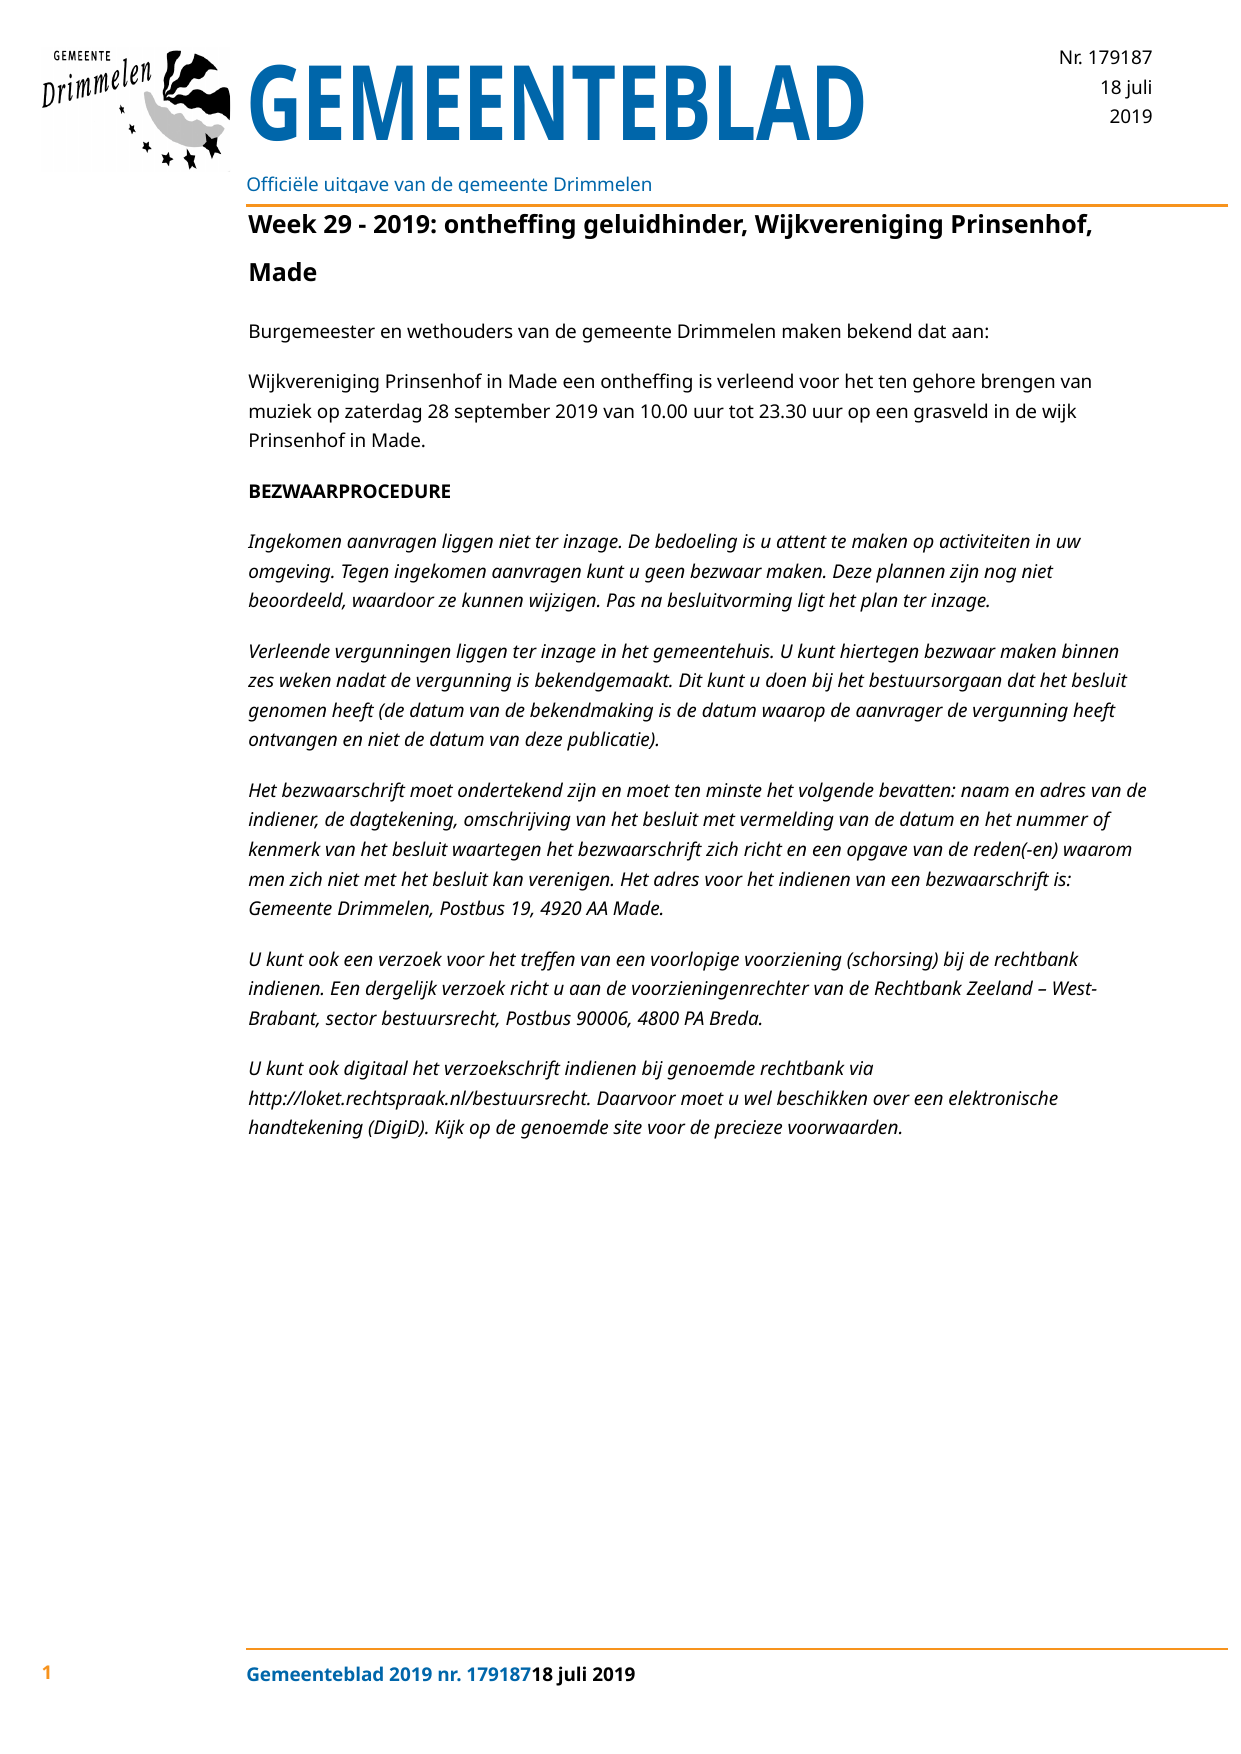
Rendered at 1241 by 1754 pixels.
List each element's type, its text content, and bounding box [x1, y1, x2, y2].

text Verleende vergunningen liggen ter inzage in het gemeentehuis. U kunt hiertegen bezwaar maken binnen zes weken nadat de vergunning is bekendgemaakt. Dit kunt u doen bij het bestuursorgaan dat het besluit genomen heeft (de datum van de bekendmaking is de datum waarop de aanvrager de vergunning heeft ontvangen en niet de datum van deze publicatie). [248, 638, 1152, 752]
text Burgemeester en wethouders van de gemeente Drimmelen maken bekend dat aan: [248, 318, 1152, 344]
text Wijkvereniging Prinsenhof in Made een ontheffing is verleend voor het ten gehore brengen van muziek op zaterdag 28 september 2019 van 10.00 uur tot 23.30 uur op een grasveld in de wijk Prinsenhof in Made. [248, 368, 1152, 453]
text Ingekomen aanvragen liggen niet ter inzage. De bedoeling is u attent te maken op activiteiten in uw omgeving. Tegen ingekomen aanvragen kunt u geen bezwaar maken. Deze plannen zijn nog niet beoordeeld, waardoor ze kunnen wijzigen. Pas na besluitvorming ligt het plan ter inzage. [248, 528, 1152, 613]
text U kunt ook een verzoek voor het treffen van een voorlopige voorziening (schorsing) bij de rechtbank indienen. Een dergelijk verzoek richt u aan de voorzieningenrechter van de Rechtbank Zeeland – West-Brabant, sector bestuursrecht, Postbus 90006, 4800 PA Breda. [248, 946, 1152, 1031]
text Week 29 - 2019: ontheffing geluidhinder, Wijkvereniging Prinsenhof, Made [248, 207, 1152, 288]
picture [41, 47, 231, 172]
text BEZWAARPROCEDURE [248, 478, 1152, 504]
text U kunt ook digitaal het verzoekschrift indienen bij genoemde rechtbank via http://loket.rechtspraak.nl/bestuursrecht. Daarvoor moet u wel beschikken over een elektronische handtekening (DigiD). Kijk op de genoemde site voor de precieze voorwaarden. [248, 1055, 1152, 1140]
text Het bezwaarschrift moet ondertekend zijn en moet ten minste het volgende bevatten: naam en adres van de indiener, de dagtekening, omschrijving van het besluit met vermelding van de datum en het nummer of kenmerk van het besluit waartegen het bezwaarschrift zich richt en een opgave van de reden(-en) waarom men zich niet met het besluit kan verenigen. Het adres voor het indienen van een bezwaarschrift is: Gemeente Drimmelen, Postbus 19, 4920 AA Made. [248, 777, 1152, 921]
